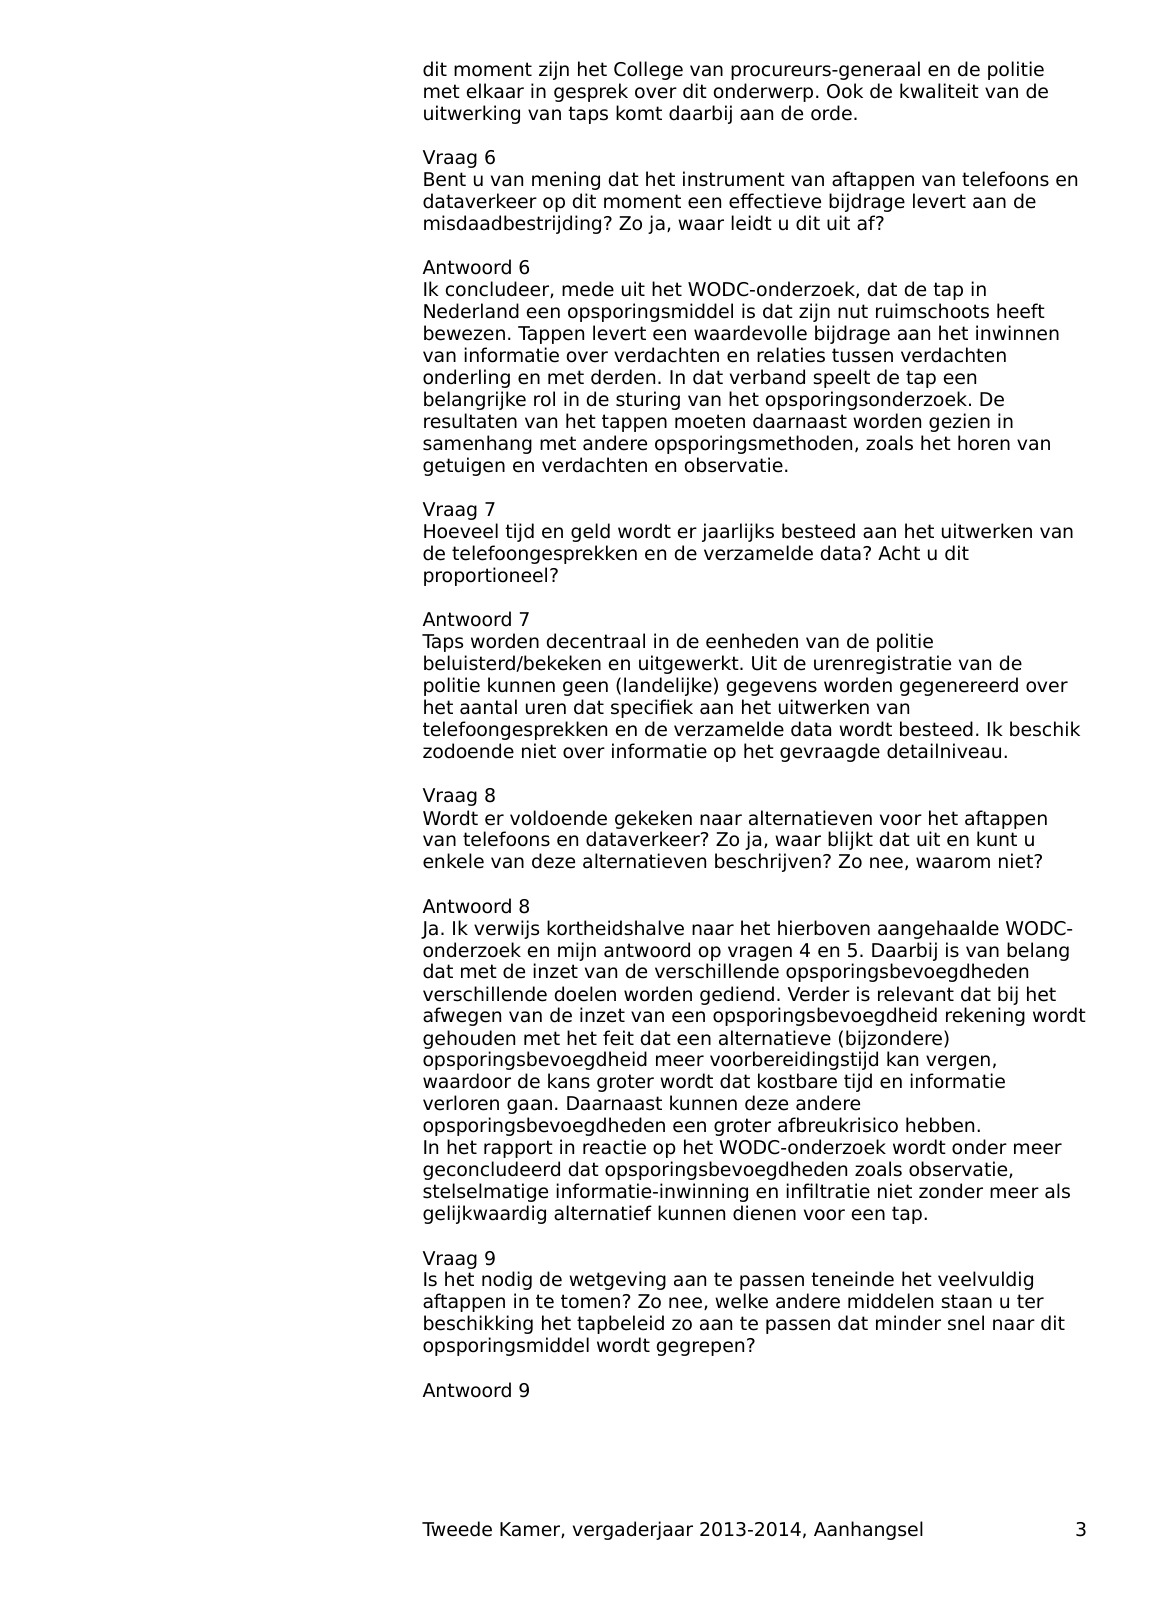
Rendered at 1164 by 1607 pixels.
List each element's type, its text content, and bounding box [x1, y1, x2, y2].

text Antwoord 6 [422, 257, 1087, 279]
text Wordt er voldoende gekeken naar alternatieven voor het aftappen van telefoons en dataverkeer? Zo ja, waar blijkt dat uit en kunt u enkele van deze alternatieven beschrijven? Zo nee, waarom niet? [422, 807, 1087, 873]
text Vraag 6 [422, 147, 1087, 169]
text Is het nodig de wetgeving aan te passen teneinde het veelvuldig aftappen in te tomen? Zo nee, welke andere middelen staan u ter beschikking het tapbeleid zo aan te passen dat minder snel naar dit opsporingsmiddel wordt gegrepen? [422, 1269, 1087, 1357]
text Antwoord 8 [422, 896, 1087, 917]
text Ja. Ik verwijs kortheidshalve naar het hierboven aangehaalde WODC-onderzoek en mijn antwoord op vragen 4 en 5. Daarbij is van belang dat met de inzet van de verschillende opsporingsbevoegdheden verschillende doelen worden gediend. Verder is relevant dat bij het afwegen van de inzet van een opsporingsbevoegdheid rekening wordt gehouden met het feit dat een alternatieve (bijzondere) opsporingsbevoegdheid meer voorbereidingstijd kan vergen, waardoor de kans groter wordt dat kostbare tijd en informatie verloren gaan. Daarnaast kunnen deze andere opsporingsbevoegdheden een groter afbreukrisico hebben. [422, 917, 1087, 1137]
text Hoeveel tijd en geld wordt er jaarlijks besteed aan het uitwerken van de telefoongesprekken en de verzamelde data? Acht u dit proportioneel? [422, 521, 1087, 587]
text dit moment zijn het College van procureurs-generaal en de politie met elkaar in gesprek over dit onderwerp. Ook de kwaliteit van de uitwerking van taps komt daarbij aan de orde. [422, 59, 1087, 125]
text In het rapport in reactie op het WODC-onderzoek wordt onder meer geconcludeerd dat opsporingsbevoegdheden zoals observatie, stelselmatige informatie-inwinning en infiltratie niet zonder meer als gelijkwaardig alternatief kunnen dienen voor een tap. [422, 1137, 1087, 1225]
text Antwoord 7 [422, 609, 1087, 631]
text Vraag 8 [422, 785, 1087, 807]
text Taps worden decentraal in de eenheden van de politie beluisterd/bekeken en uitgewerkt. Uit de urenregistratie van de politie kunnen geen (landelijke) gegevens worden gegenereerd over het aantal uren dat specifiek aan het uitwerken van telefoongesprekken en de verzamelde data wordt besteed. Ik beschik zodoende niet over informatie op het gevraagde detailniveau. [422, 631, 1087, 763]
text Vraag 9 [422, 1247, 1087, 1269]
text Antwoord 9 [422, 1379, 1087, 1401]
text Bent u van mening dat het instrument van aftappen van telefoons en dataverkeer op dit moment een effectieve bijdrage levert aan de misdaadbestrijding? Zo ja, waar leidt u dit uit af? [422, 169, 1087, 235]
text Ik concludeer, mede uit het WODC-onderzoek, dat de tap in Nederland een opsporingsmiddel is dat zijn nut ruimschoots heeft bewezen. Tappen levert een waardevolle bijdrage aan het inwinnen van informatie over verdachten en relaties tussen verdachten onderling en met derden. In dat verband speelt de tap een belangrijke rol in de sturing van het opsporingsonderzoek. De resultaten van het tappen moeten daarnaast worden gezien in samenhang met andere opsporingsmethoden, zoals het horen van getuigen en verdachten en observatie. [422, 279, 1087, 477]
text Vraag 7 [422, 499, 1087, 521]
